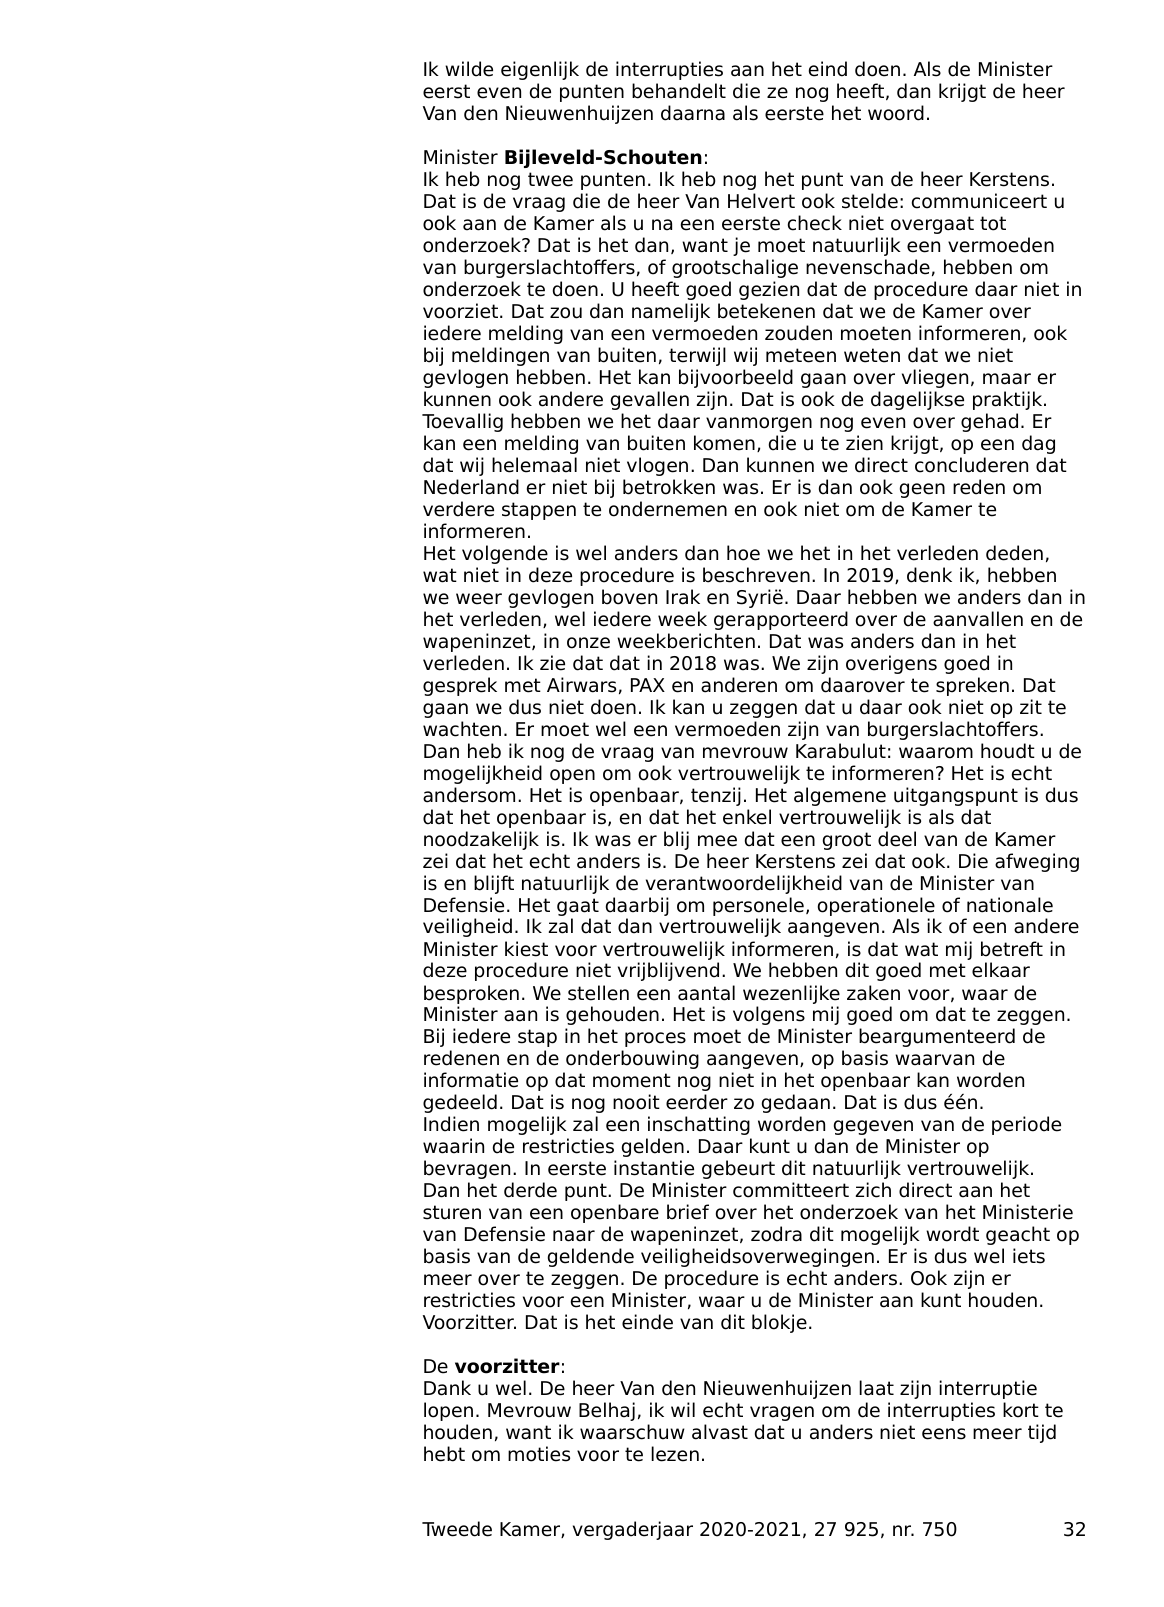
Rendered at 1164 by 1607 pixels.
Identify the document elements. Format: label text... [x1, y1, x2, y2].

text Het volgende is wel anders dan hoe we het in het verleden deden, wat niet in deze procedure is beschreven. In 2019, denk ik, hebben we weer gevlogen boven Irak en Syrië. Daar hebben we anders dan in het verleden, wel iedere week gerapporteerd over de aanvallen en de wapeninzet, in onze weekberichten. Dat was anders dan in het verleden. Ik zie dat dat in 2018 was. We zijn overigens goed in gesprek met Airwars, PAX en anderen om daarover te spreken. Dat gaan we dus niet doen. Ik kan u zeggen dat u daar ook niet op zit te wachten. Er moet wel een vermoeden zijn van burgerslachtoffers. [422, 543, 1087, 741]
text Dan het derde punt. De Minister committeert zich direct aan het sturen van een openbare brief over het onderzoek van het Ministerie van Defensie naar de wapeninzet, zodra dit mogelijk wordt geacht op basis van de geldende veiligheidsoverwegingen. Er is dus wel iets meer over te zeggen. De procedure is echt anders. Ook zijn er restricties voor een Minister, waar u de Minister aan kunt houden. [422, 1180, 1087, 1312]
text Dank u wel. De heer Van den Nieuwenhuijzen laat zijn interruptie lopen. Mevrouw Belhaj, ik wil echt vragen om de interrupties kort te houden, want ik waarschuw alvast dat u anders niet eens meer tijd hebt om moties voor te lezen. [422, 1378, 1087, 1466]
text De voorzitter: [422, 1356, 1087, 1378]
text Ik heb nog twee punten. Ik heb nog het punt van de heer Kerstens. Dat is de vraag die de heer Van Helvert ook stelde: communiceert u ook aan de Kamer als u na een eerste check niet overgaat tot onderzoek? Dat is het dan, want je moet natuurlijk een vermoeden van burgerslachtoffers, of grootschalige nevenschade, hebben om onderzoek te doen. U heeft goed gezien dat de procedure daar niet in voorziet. Dat zou dan namelijk betekenen dat we de Kamer over iedere melding van een vermoeden zouden moeten informeren, ook bij meldingen van buiten, terwijl wij meteen weten dat we niet gevlogen hebben. Het kan bijvoorbeeld gaan over vliegen, maar er kunnen ook andere gevallen zijn. Dat is ook de dagelijkse praktijk. Toevallig hebben we het daar vanmorgen nog even over gehad. Er kan een melding van buiten komen, die u te zien krijgt, op een dag dat wij helemaal niet vlogen. Dan kunnen we direct concluderen dat Nederland er niet bij betrokken was. Er is dan ook geen reden om verdere stappen te ondernemen en ook niet om de Kamer te informeren. [422, 169, 1087, 543]
text Indien mogelijk zal een inschatting worden gegeven van de periode waarin de restricties gelden. Daar kunt u dan de Minister op bevragen. In eerste instantie gebeurt dit natuurlijk vertrouwelijk. [422, 1114, 1087, 1180]
text Dan heb ik nog de vraag van mevrouw Karabulut: waarom houdt u de mogelijkheid open om ook vertrouwelijk te informeren? Het is echt andersom. Het is openbaar, tenzij. Het algemene uitgangspunt is dus dat het openbaar is, en dat het enkel vertrouwelijk is als dat noodzakelijk is. Ik was er blij mee dat een groot deel van de Kamer zei dat het echt anders is. De heer Kerstens zei dat ook. Die afweging is en blijft natuurlijk de verantwoordelijkheid van de Minister van Defensie. Het gaat daarbij om personele, operationele of nationale veiligheid. Ik zal dat dan vertrouwelijk aangeven. Als ik of een andere Minister kiest voor vertrouwelijk informeren, is dat wat mij betreft in deze procedure niet vrijblijvend. We hebben dit goed met elkaar besproken. We stellen een aantal wezenlijke zaken voor, waar de Minister aan is gehouden. Het is volgens mij goed om dat te zeggen. Bij iedere stap in het proces moet de Minister beargumenteerd de redenen en de onderbouwing aangeven, op basis waarvan de informatie op dat moment nog niet in het openbaar kan worden gedeeld. Dat is nog nooit eerder zo gedaan. Dat is dus één. [422, 741, 1087, 1114]
text Voorzitter. Dat is het einde van dit blokje. [422, 1312, 1087, 1334]
text Ik wilde eigenlijk de interrupties aan het eind doen. Als de Minister eerst even de punten behandelt die ze nog heeft, dan krijgt de heer Van den Nieuwenhuijzen daarna als eerste het woord. [422, 59, 1087, 125]
text Minister Bijleveld-Schouten: [422, 147, 1087, 169]
